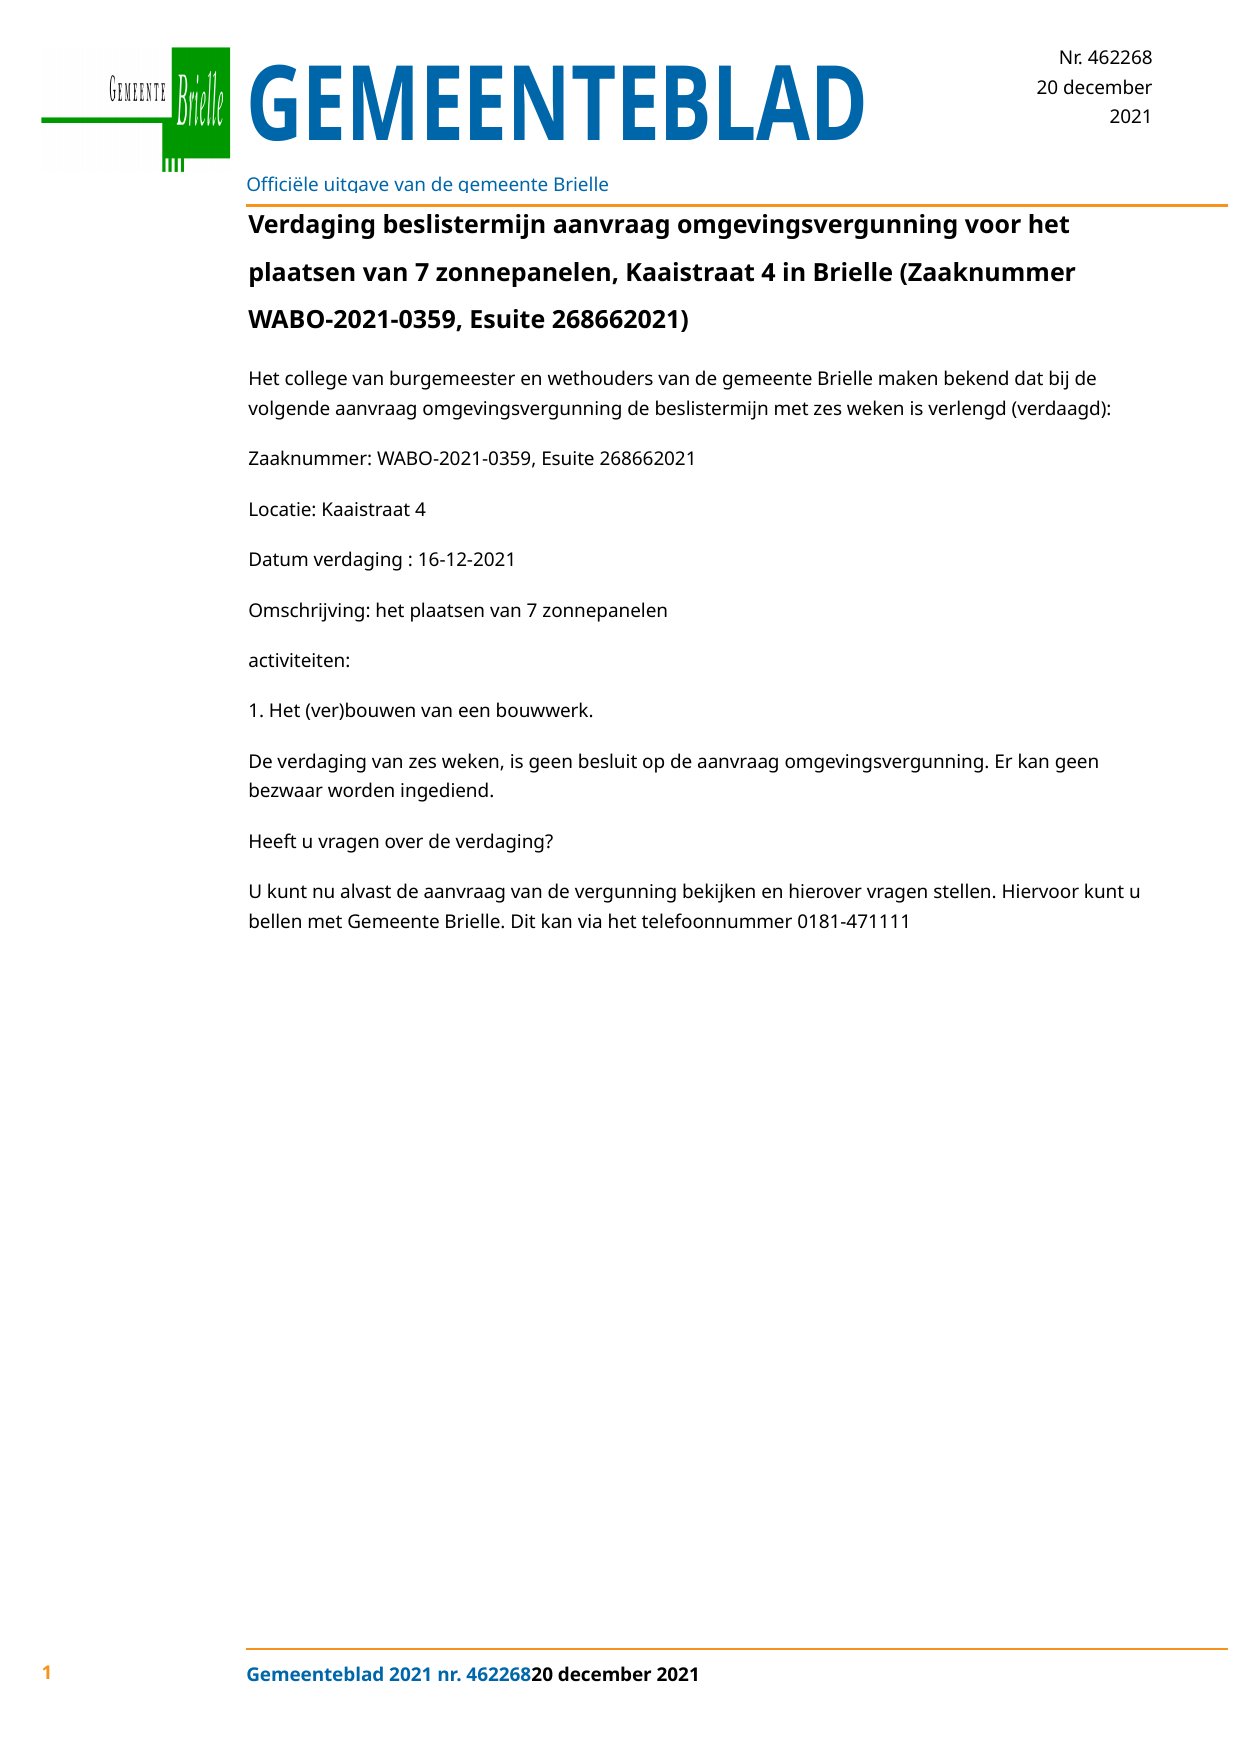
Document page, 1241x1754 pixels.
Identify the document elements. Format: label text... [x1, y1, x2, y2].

picture [41, 47, 231, 172]
text activiteiten: [248, 647, 1152, 673]
text Locatie: Kaaistraat 4 [248, 496, 1152, 522]
text Verdaging beslistermijn aanvraag omgevingsvergunning voor het plaatsen van 7 zonnepanelen, Kaaistraat 4 in Brielle (Zaaknummer WABO-2021-0359, Esuite 268662021) [248, 207, 1152, 336]
text U kunt nu alvast de aanvraag van de vergunning bekijken en hierover vragen stellen. Hiervoor kunt u bellen met Gemeente Brielle. Dit kan via het telefoonnummer 0181-471111 [248, 878, 1152, 934]
text Het college van burgemeester en wethouders van de gemeente Brielle maken bekend dat bij de volgende aanvraag omgevingsvergunning de beslistermijn met zes weken is verlengd (verdaagd): [248, 366, 1152, 421]
text Zaaknummer: WABO-2021-0359, Esuite 268662021 [248, 446, 1152, 471]
text De verdaging van zes weken, is geen besluit op de aanvraag omgevingsvergunning. Er kan geen bezwaar worden ingediend. [248, 748, 1152, 803]
text Datum verdaging : 16-12-2021 [248, 546, 1152, 572]
text Heeft u vragen over de verdaging? [248, 828, 1152, 854]
text Omschrijving: het plaatsen van 7 zonnepanelen [248, 597, 1152, 622]
text 1. Het (ver)bouwen van een bouwwerk. [248, 698, 1152, 723]
